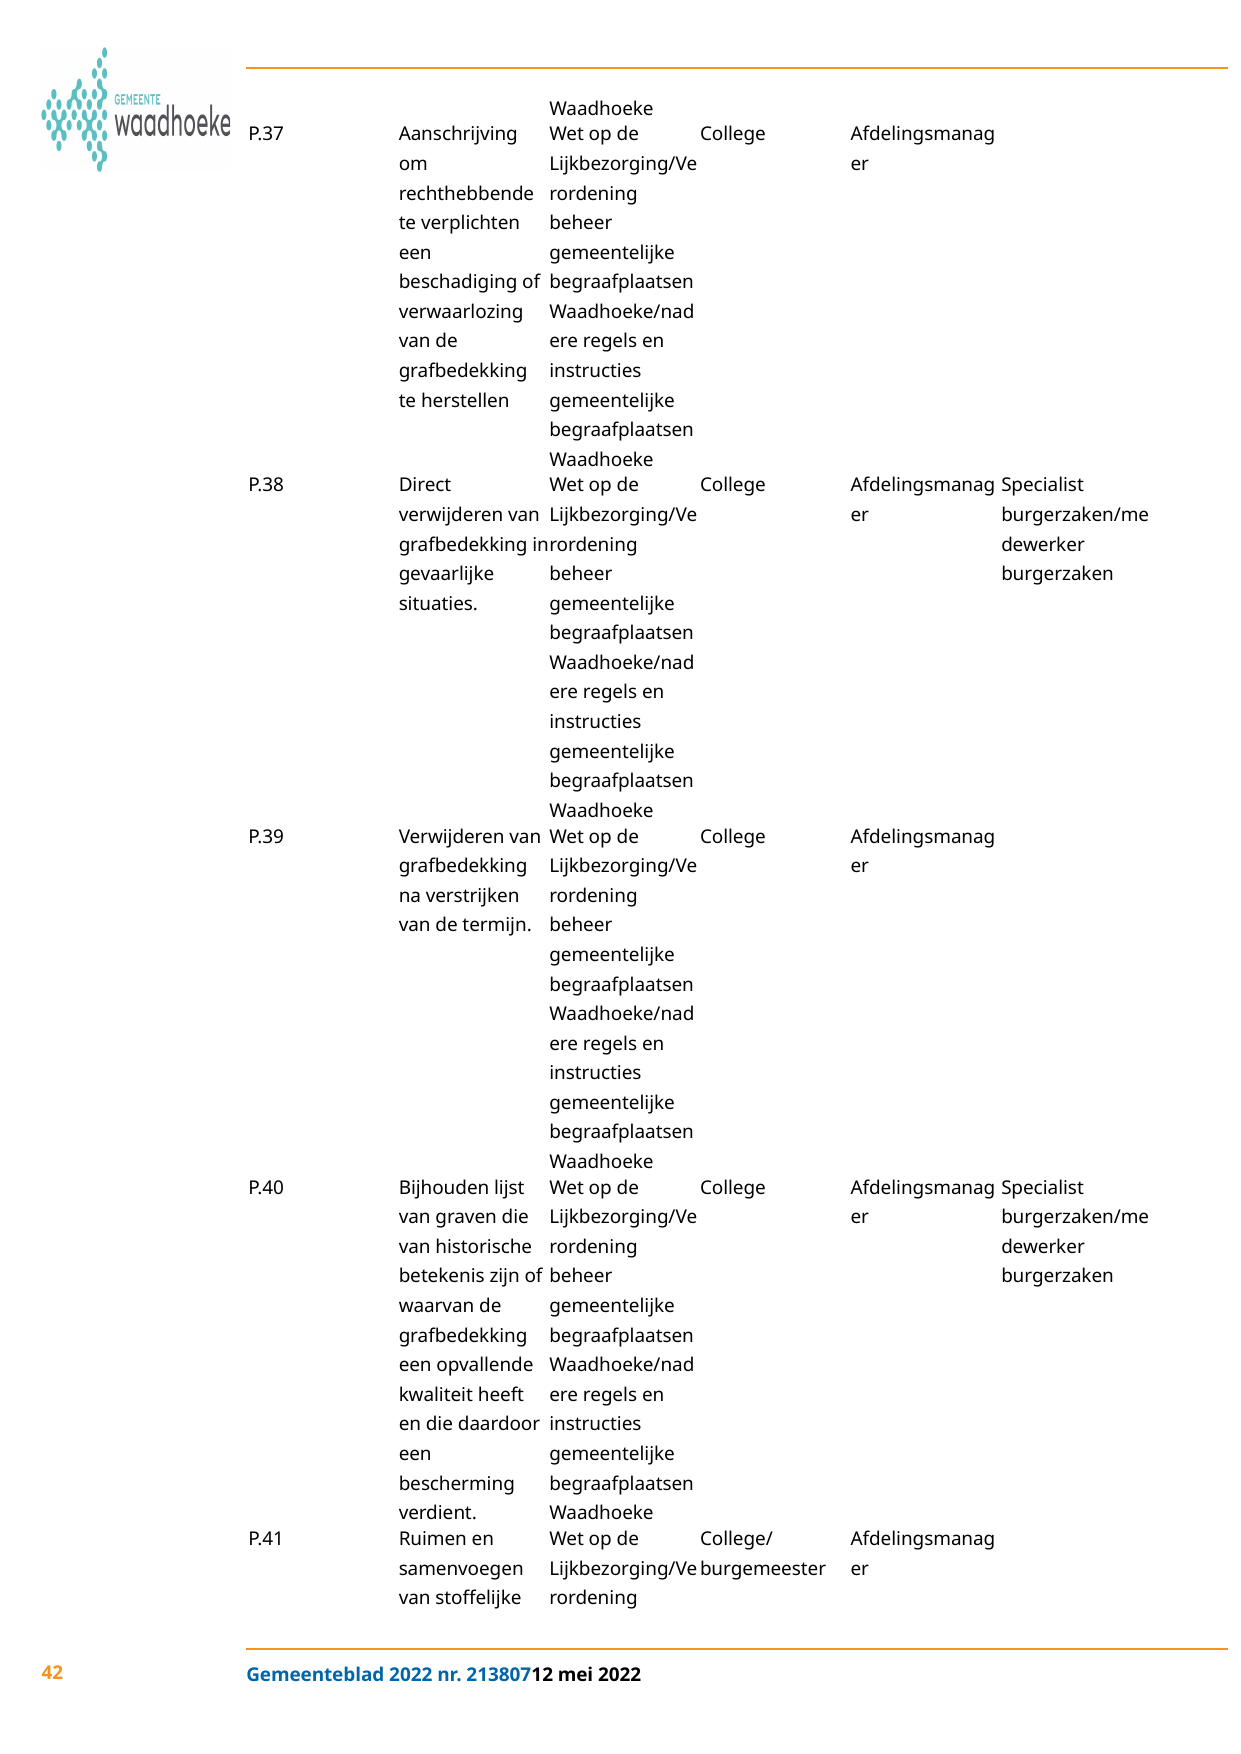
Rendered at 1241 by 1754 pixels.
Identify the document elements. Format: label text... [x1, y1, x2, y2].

table_cell [1001, 95, 1152, 121]
table_cell Wet op de Lijkbezorging/Verordening beheer gemeentelijke begraafplaatsen Waadhoeke/nadere regels en instructies gemeentelijke begraafplaatsen Waadhoeke [549, 1174, 700, 1525]
picture [41, 47, 231, 172]
table_cell Wet op de Lijkbezorging/Verordening [549, 1525, 700, 1610]
table_cell College/burgemeester [700, 1525, 850, 1610]
table_cell Afdelingsmanager [850, 823, 1001, 1174]
table_cell Wet op de Lijkbezorging/Verordening beheer gemeentelijke begraafplaatsen Waadhoeke/nadere regels en instructies gemeentelijke begraafplaatsen Waadhoeke [549, 121, 700, 472]
table_cell College [700, 823, 850, 1174]
table_cell P.40 [248, 1174, 398, 1525]
table_cell Direct verwijderen van grafbedekking in gevaarlijke situaties. [399, 472, 549, 823]
table_cell Afdelingsmanager [850, 472, 1001, 823]
table_cell P.38 [248, 472, 398, 823]
table_cell [700, 95, 850, 121]
table_cell Afdelingsmanager [850, 1525, 1001, 1610]
table_cell [850, 95, 1001, 121]
table_cell Afdelingsmanager [850, 121, 1001, 472]
table_cell Aanschrijving om rechthebbende te verplichten een beschadiging of verwaarlozing van de grafbedekking te herstellen [399, 121, 549, 472]
table_cell College [700, 1174, 850, 1525]
table_cell Specialist burgerzaken/medewerker burgerzaken [1001, 1174, 1152, 1525]
table_cell P.39 [248, 823, 398, 1174]
table_cell Wet op de Lijkbezorging/Verordening beheer gemeentelijke begraafplaatsen Waadhoeke/nadere regels en instructies gemeentelijke begraafplaatsen Waadhoeke [549, 823, 700, 1174]
table_cell College [700, 121, 850, 472]
table_cell Waadhoeke [549, 95, 700, 121]
table_cell [399, 95, 549, 121]
table_cell [1001, 1525, 1152, 1610]
table_cell Afdelingsmanager [850, 1174, 1001, 1525]
table_cell P.41 [248, 1525, 398, 1610]
table_cell College [700, 472, 850, 823]
table_cell Ruimen en samenvoegen van stoffelijke [399, 1525, 549, 1610]
table_cell [248, 95, 398, 121]
table_cell Bijhouden lijst van graven die van historische betekenis zijn of waarvan de grafbedekking een opvallende kwaliteit heeft en die daardoor een bescherming verdient. [399, 1174, 549, 1525]
table_cell Verwijderen van grafbedekking na verstrijken van de termijn. [399, 823, 549, 1174]
table_cell [1001, 121, 1152, 472]
table_cell Wet op de Lijkbezorging/Verordening beheer gemeentelijke begraafplaatsen Waadhoeke/nadere regels en instructies gemeentelijke begraafplaatsen Waadhoeke [549, 472, 700, 823]
table_cell Specialist burgerzaken/medewerker burgerzaken [1001, 472, 1152, 823]
table_cell P.37 [248, 121, 398, 472]
table_cell [1001, 823, 1152, 1174]
